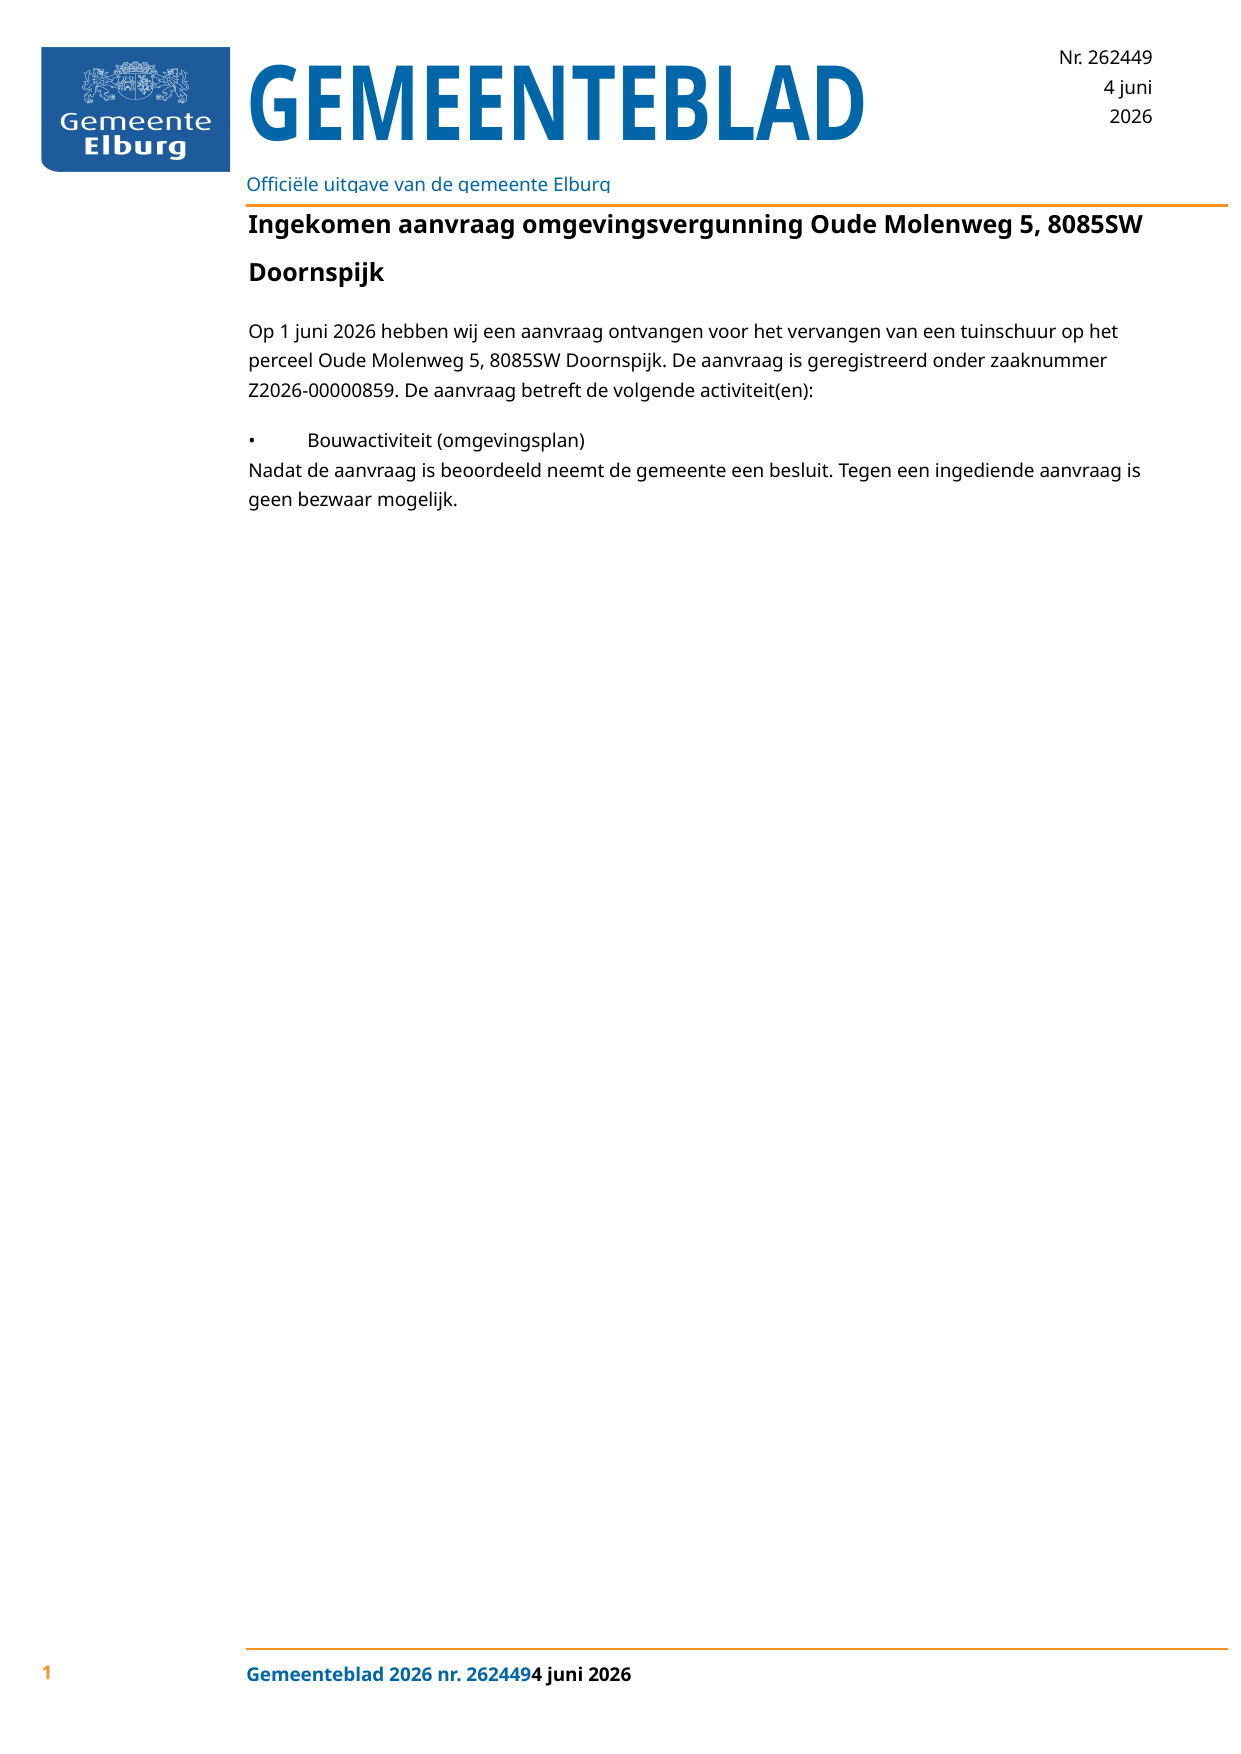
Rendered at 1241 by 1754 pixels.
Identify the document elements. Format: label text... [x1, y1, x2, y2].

picture [41, 47, 231, 172]
list Bouwactiviteit (omgevingsplan) [248, 427, 1152, 453]
text Nadat de aanvraag is beoordeeld neemt de gemeente een besluit. Tegen een ingediende aanvraag is geen bezwaar mogelijk. [248, 457, 1152, 512]
text Op 1 juni 2026 hebben wij een aanvraag ontvangen voor het vervangen van een tuinschuur op het perceel Oude Molenweg 5, 8085SW Doornspijk. De aanvraag is geregistreerd onder zaaknummer Z2026-00000859. De aanvraag betreft de volgende activiteit(en): [248, 318, 1152, 403]
text Ingekomen aanvraag omgevingsvergunning Oude Molenweg 5, 8085SW Doornspijk [248, 207, 1152, 288]
